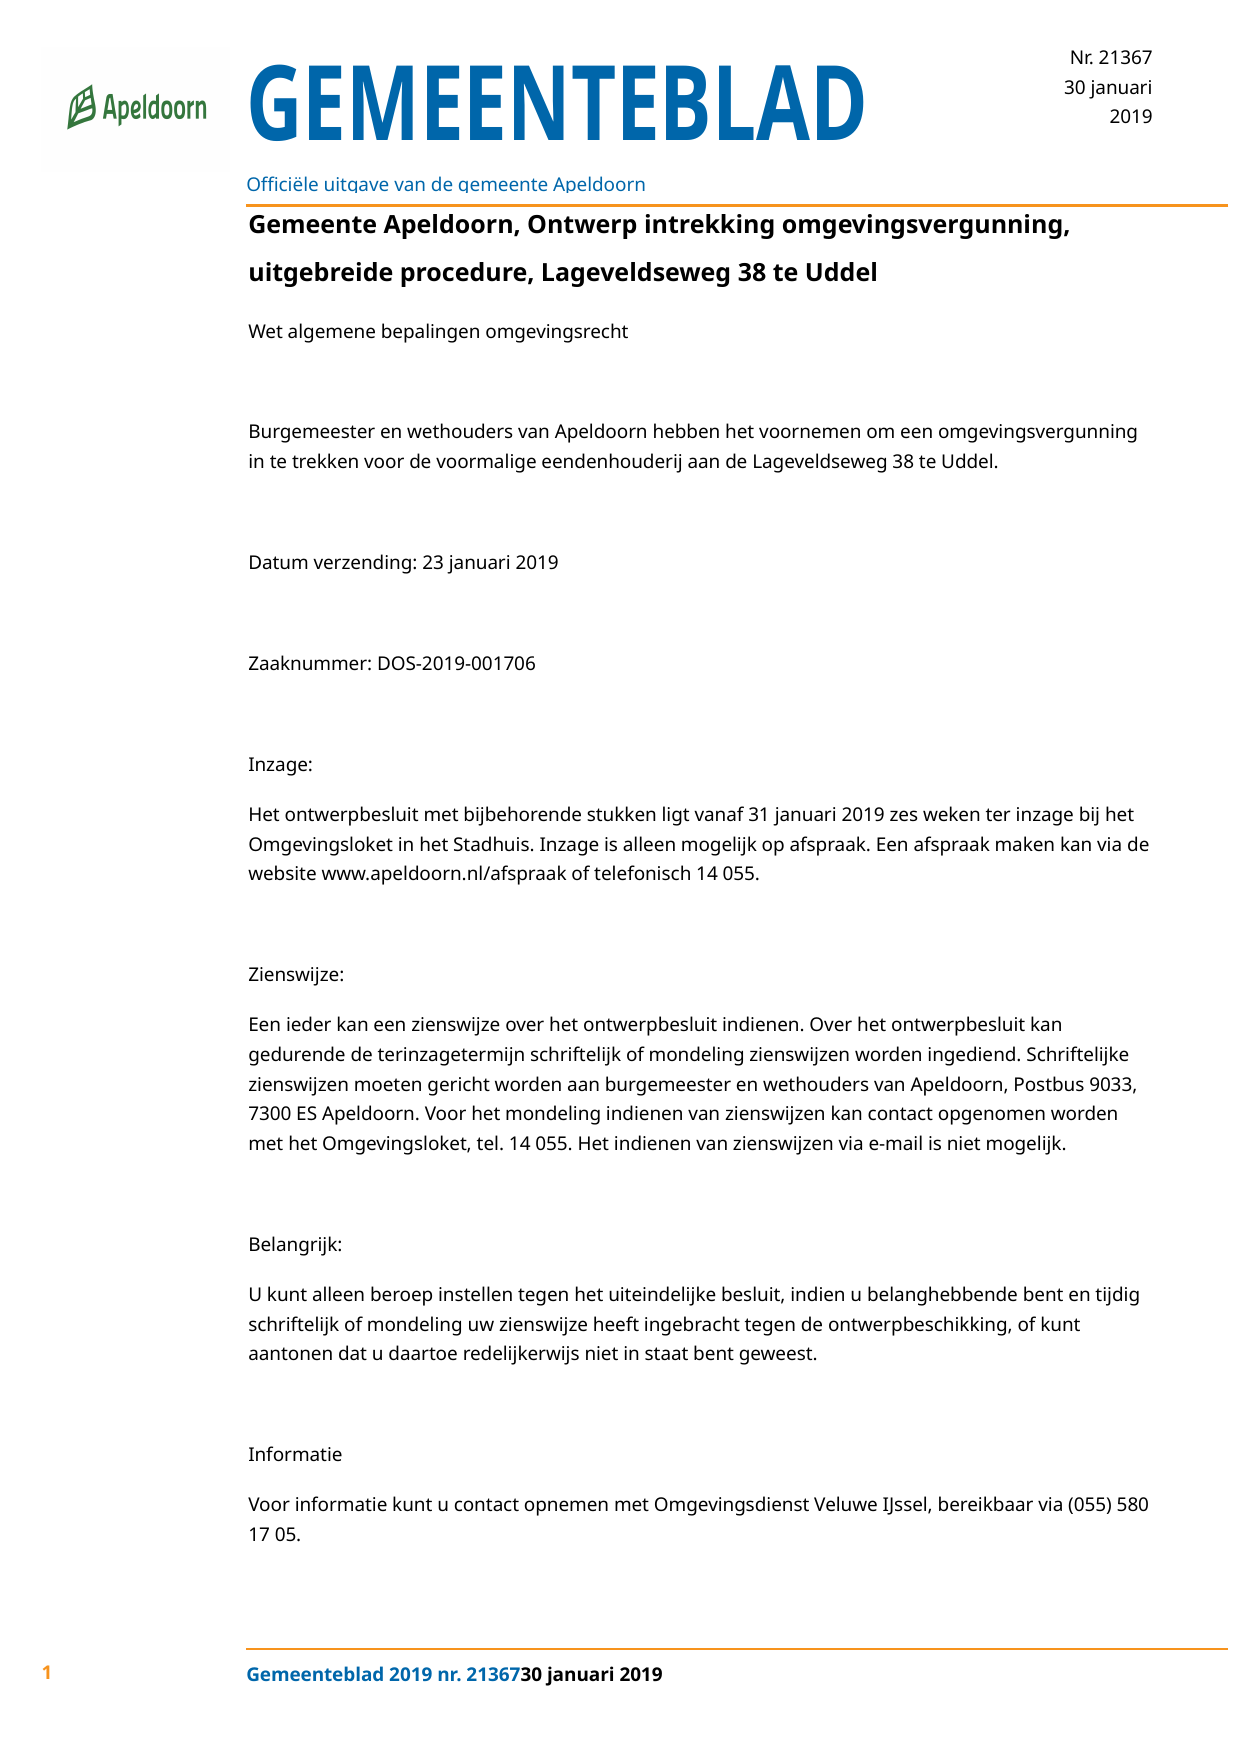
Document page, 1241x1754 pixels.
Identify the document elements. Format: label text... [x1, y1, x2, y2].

text Wet algemene bepalingen omgevingsrecht [248, 318, 1152, 344]
text Zaaknummer: DOS-2019-001706 [248, 650, 1152, 676]
text U kunt alleen beroep instellen tegen het uiteindelijke besluit, indien u belanghebbende bent en tijdig schriftelijk of mondeling uw zienswijze heeft ingebracht tegen de ontwerpbeschikking, of kunt aantonen dat u daartoe redelijkerwijs niet in staat bent geweest. [248, 1281, 1152, 1366]
text Gemeente Apeldoorn, Ontwerp intrekking omgevingsvergunning, uitgebreide procedure, Lageveldseweg 38 te Uddel [248, 207, 1152, 288]
text Burgemeester en wethouders van Apeldoorn hebben het voornemen om een omgevingsvergunning in te trekken voor de voormalige eendenhouderij aan de Lageveldseweg 38 te Uddel. [248, 419, 1152, 474]
text Informatie [248, 1441, 1152, 1467]
text Het ontwerpbesluit met bijbehorende stukken ligt vanaf 31 januari 2019 zes weken ter inzage bij het Omgevingsloket in het Stadhuis. Inzage is alleen mogelijk op afspraak. Een afspraak maken kan via de website www.apeldoorn.nl/afspraak of telefonisch 14 055. [248, 801, 1152, 886]
text Datum verzending: 23 januari 2019 [248, 549, 1152, 575]
text Belangrijk: [248, 1231, 1152, 1257]
text Inzage: [248, 751, 1152, 777]
text Een ieder kan een zienswijze over het ontwerpbesluit indienen. Over het ontwerpbesluit kan gedurende de terinzagetermijn schriftelijk of mondeling zienswijzen worden ingediend. Schriftelijke zienswijzen moeten gericht worden aan burgemeester en wethouders van Apeldoorn, Postbus 9033, 7300 ES Apeldoorn. Voor het mondeling indienen van zienswijzen kan contact opgenomen worden met het Omgevingsloket, tel. 14 055. Het indienen van zienswijzen via e-mail is niet mogelijk. [248, 1012, 1152, 1156]
text Zienswijze: [248, 961, 1152, 987]
picture [41, 47, 231, 172]
text Voor informatie kunt u contact opnemen met Omgevingsdienst Veluwe IJssel, bereikbaar via (055) 580 17 05. [248, 1492, 1152, 1547]
